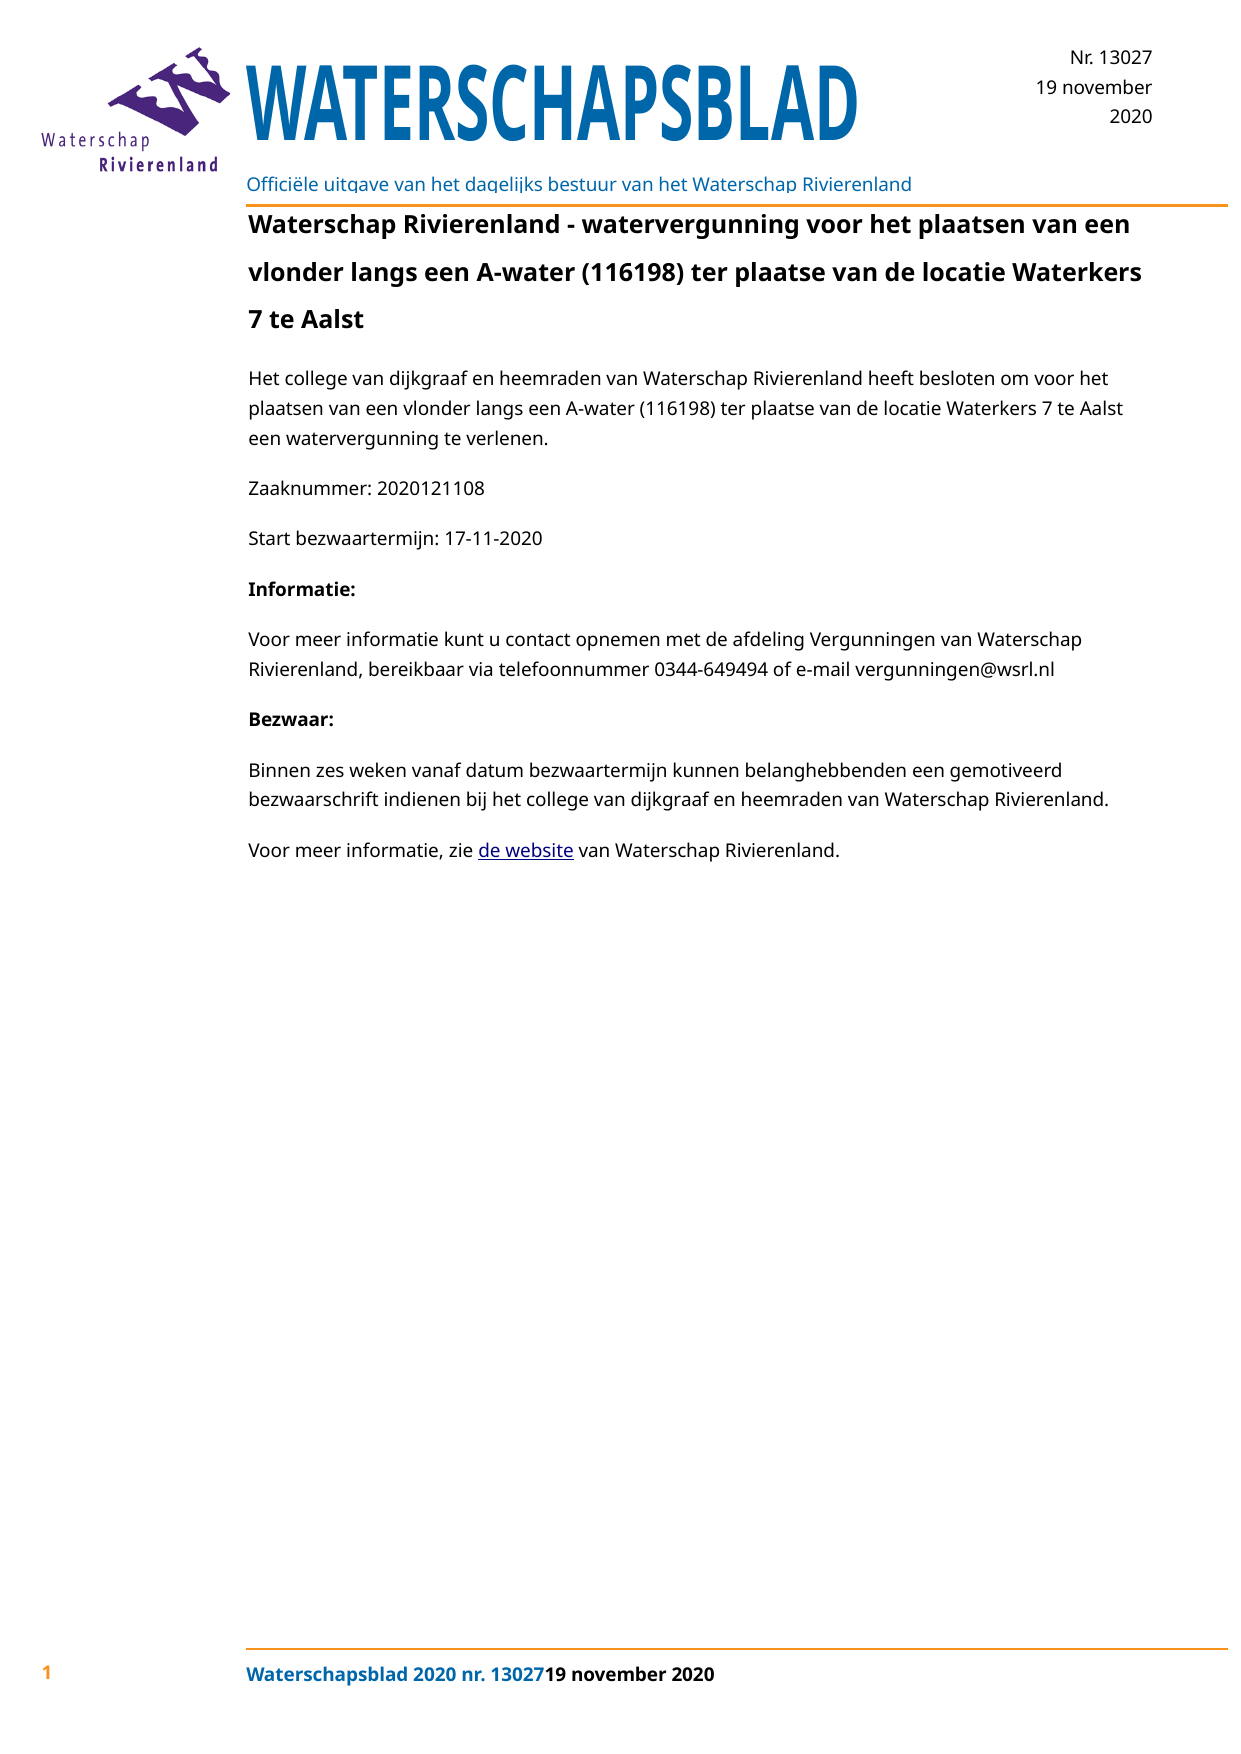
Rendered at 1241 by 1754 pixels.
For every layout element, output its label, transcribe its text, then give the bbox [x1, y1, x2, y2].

text Zaaknummer: 2020121108 [248, 475, 1152, 501]
text Start bezwaartermijn: 17-11-2020 [248, 526, 1152, 551]
text Het college van dijkgraaf en heemraden van Waterschap Rivierenland heeft besloten om voor het plaatsen van een vlonder langs een A-water (116198) ter plaatse van de locatie Waterkers 7 te Aalst een watervergunning te verlenen. [248, 366, 1152, 450]
text Bezwaar: [248, 706, 1152, 732]
text Waterschap Rivierenland - watervergunning voor het plaatsen van een vlonder langs een A-water (116198) ter plaatse van de locatie Waterkers 7 te Aalst [248, 207, 1152, 336]
text Voor meer informatie kunt u contact opnemen met de afdeling Vergunningen van Waterschap Rivierenland, bereikbaar via telefoonnummer 0344-649494 of e-mail vergunningen@wsrl.nl [248, 626, 1152, 682]
text Informatie: [248, 576, 1152, 602]
picture [41, 47, 231, 172]
text Binnen zes weken vanaf datum bezwaartermijn kunnen belanghebbenden een gemotiveerd bezwaarschrift indienen bij het college van dijkgraaf en heemraden van Waterschap Rivierenland. [248, 757, 1152, 812]
text Voor meer informatie, zie de website van Waterschap Rivierenland. [248, 837, 1152, 862]
